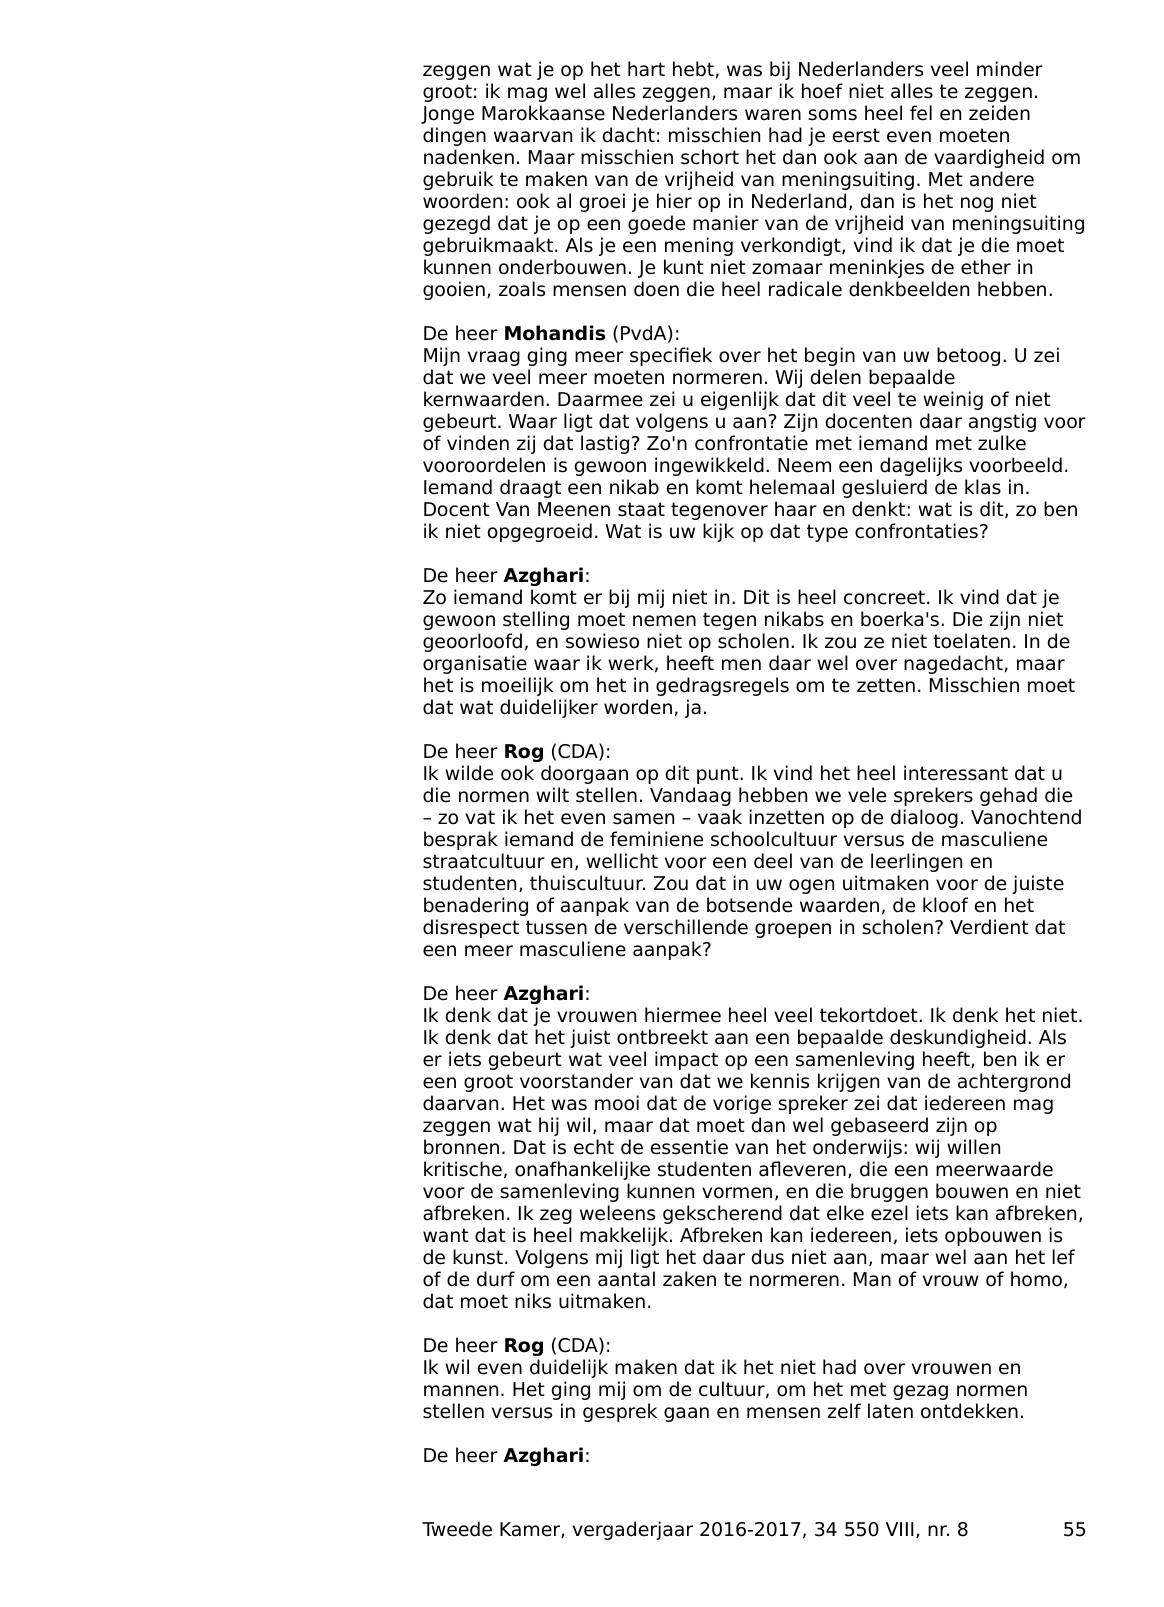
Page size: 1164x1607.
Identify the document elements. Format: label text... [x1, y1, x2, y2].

text De heer Azghari: [422, 1445, 1087, 1467]
text Mijn vraag ging meer specifiek over het begin van uw betoog. U zei dat we veel meer moeten normeren. Wij delen bepaalde kernwaarden. Daarmee zei u eigenlijk dat dit veel te weinig of niet gebeurt. Waar ligt dat volgens u aan? Zijn docenten daar angstig voor of vinden zij dat lastig? Zo'n confrontatie met iemand met zulke vooroordelen is gewoon ingewikkeld. Neem een dagelijks voorbeeld. Iemand draagt een nikab en komt helemaal gesluierd de klas in. Docent Van Meenen staat tegenover haar en denkt: wat is dit, zo ben ik niet opgegroeid. Wat is uw kijk op dat type confrontaties? [422, 345, 1087, 543]
text De heer Rog (CDA): [422, 1335, 1087, 1357]
text De heer Mohandis (PvdA): [422, 323, 1087, 345]
text Ik wil even duidelijk maken dat ik het niet had over vrouwen en mannen. Het ging mij om de cultuur, om het met gezag normen stellen versus in gesprek gaan en mensen zelf laten ontdekken. [422, 1357, 1087, 1423]
text De heer Azghari: [422, 565, 1087, 587]
text De heer Azghari: [422, 983, 1087, 1005]
text Ik denk dat je vrouwen hiermee heel veel tekortdoet. Ik denk het niet. Ik denk dat het juist ontbreekt aan een bepaalde deskundigheid. Als er iets gebeurt wat veel impact op een samenleving heeft, ben ik er een groot voorstander van dat we kennis krijgen van de achtergrond daarvan. Het was mooi dat de vorige spreker zei dat iedereen mag zeggen wat hij wil, maar dat moet dan wel gebaseerd zijn op bronnen. Dat is echt de essentie van het onderwijs: wij willen kritische, onafhankelijke studenten afleveren, die een meerwaarde voor de samenleving kunnen vormen, en die bruggen bouwen en niet afbreken. Ik zeg weleens gekscherend dat elke ezel iets kan afbreken, want dat is heel makkelijk. Afbreken kan iedereen, iets opbouwen is de kunst. Volgens mij ligt het daar dus niet aan, maar wel aan het lef of de durf om een aantal zaken te normeren. Man of vrouw of homo, dat moet niks uitmaken. [422, 1005, 1087, 1313]
text De heer Rog (CDA): [422, 741, 1087, 763]
text Ik wilde ook doorgaan op dit punt. Ik vind het heel interessant dat u die normen wilt stellen. Vandaag hebben we vele sprekers gehad die – zo vat ik het even samen – vaak inzetten op de dialoog. Vanochtend besprak iemand de feminiene schoolcultuur versus de masculiene straatcultuur en, wellicht voor een deel van de leerlingen en studenten, thuiscultuur. Zou dat in uw ogen uitmaken voor de juiste benadering of aanpak van de botsende waarden, de kloof en het disrespect tussen de verschillende groepen in scholen? Verdient dat een meer masculiene aanpak? [422, 763, 1087, 961]
text Zo iemand komt er bij mij niet in. Dit is heel concreet. Ik vind dat je gewoon stelling moet nemen tegen nikabs en boerka's. Die zijn niet geoorloofd, en sowieso niet op scholen. Ik zou ze niet toelaten. In de organisatie waar ik werk, heeft men daar wel over nagedacht, maar het is moeilijk om het in gedragsregels om te zetten. Misschien moet dat wat duidelijker worden, ja. [422, 587, 1087, 719]
text zeggen wat je op het hart hebt, was bij Nederlanders veel minder groot: ik mag wel alles zeggen, maar ik hoef niet alles te zeggen. Jonge Marokkaanse Nederlanders waren soms heel fel en zeiden dingen waarvan ik dacht: misschien had je eerst even moeten nadenken. Maar misschien schort het dan ook aan de vaardigheid om gebruik te maken van de vrijheid van meningsuiting. Met andere woorden: ook al groei je hier op in Nederland, dan is het nog niet gezegd dat je op een goede manier van de vrijheid van meningsuiting gebruikmaakt. Als je een mening verkondigt, vind ik dat je die moet kunnen onderbouwen. Je kunt niet zomaar meninkjes de ether in gooien, zoals mensen doen die heel radicale denkbeelden hebben. [422, 59, 1087, 301]
